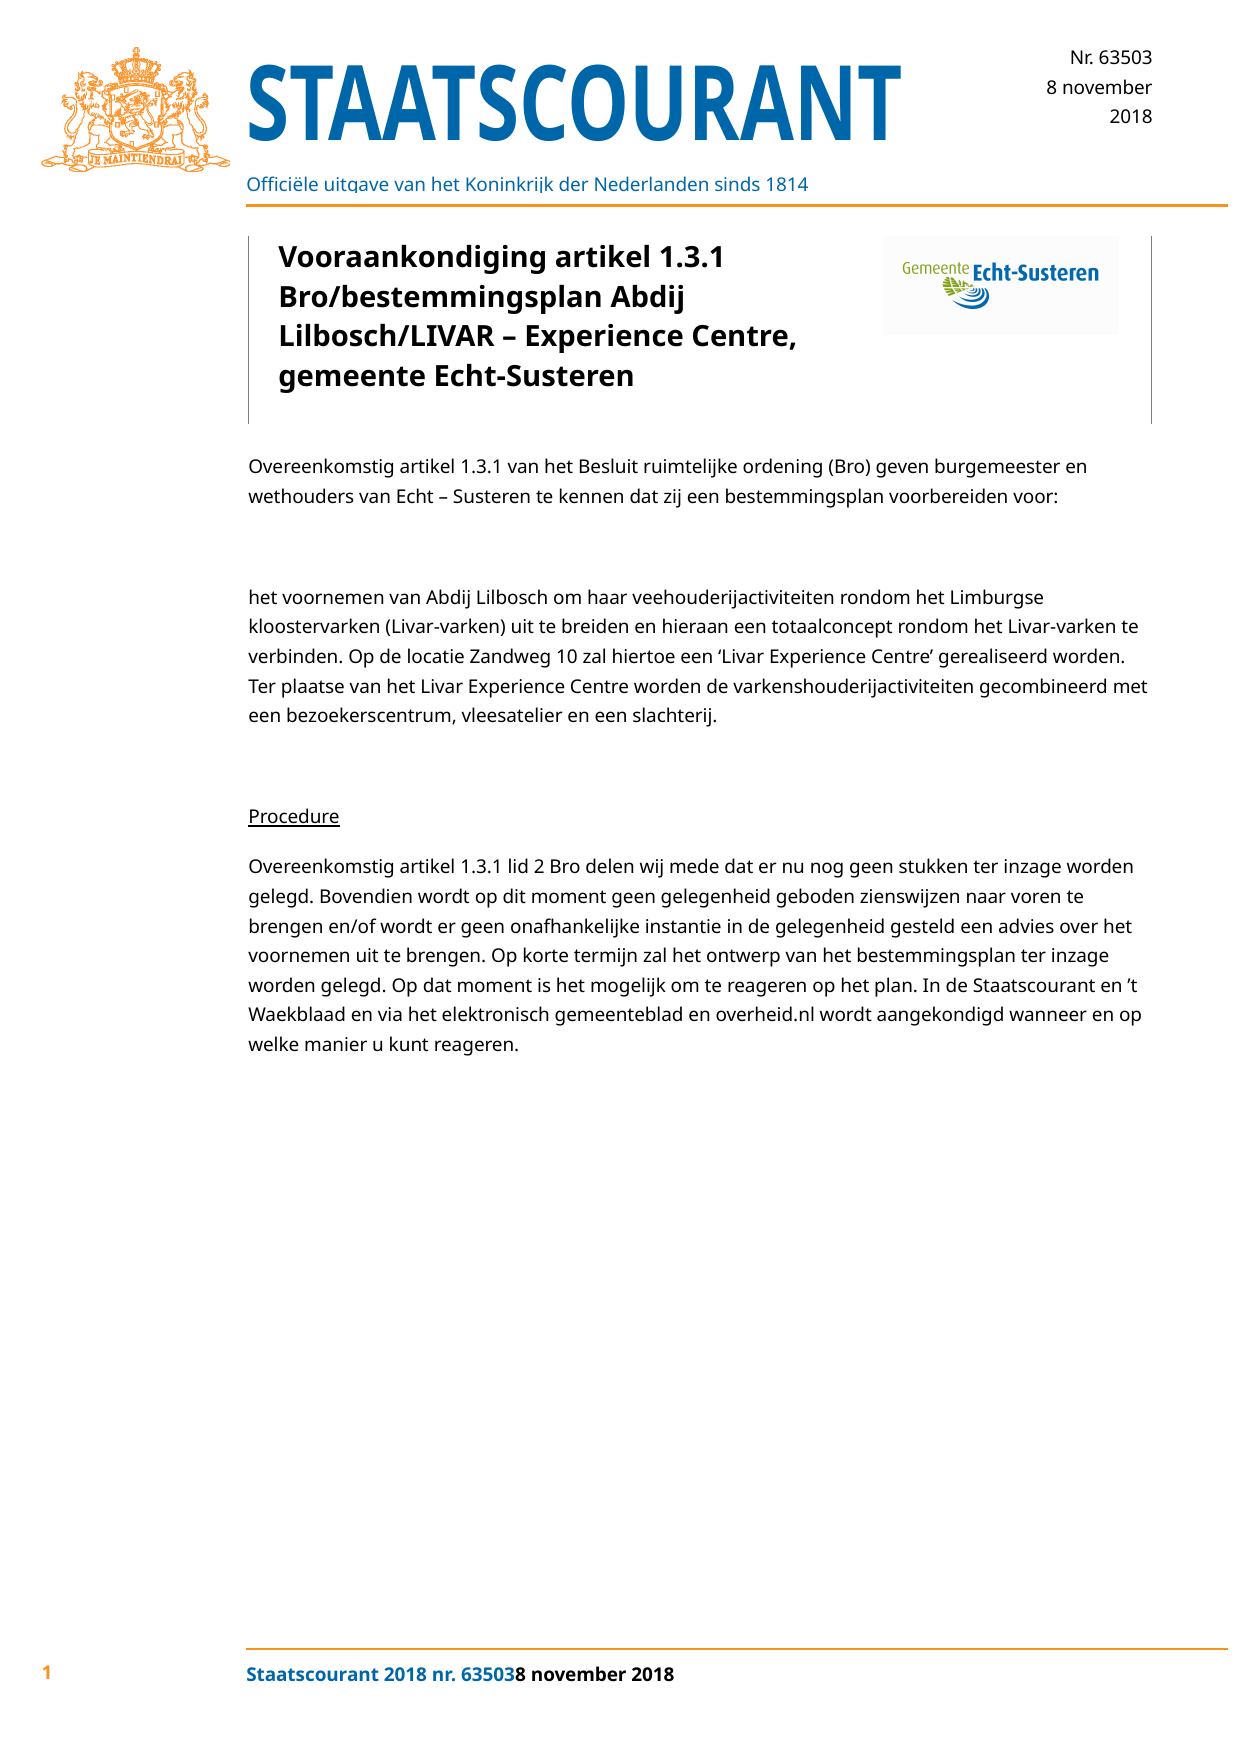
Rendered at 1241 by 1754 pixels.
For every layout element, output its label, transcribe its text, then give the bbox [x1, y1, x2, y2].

table_header [850, 236, 1151, 424]
picture [882, 236, 1119, 335]
table_header Vooraankondiging artikel 1.3.1 Bro/bestemmingsplan Abdij Lilbosch/LIVAR – Experience Centre, gemeente Echt-Susteren [249, 236, 850, 424]
text het voornemen van Abdij Lilbosch om haar veehouderijactiviteiten rondom het Limburgse kloostervarken (Livar-varken) uit te breiden en hieraan een totaalconcept rondom het Livar-varken te verbinden. Op de locatie Zandweg 10 zal hiertoe een ‘Livar Experience Centre’ gerealiseerd worden. Ter plaatse van het Livar Experience Centre worden de varkenshouderijactiviteiten gecombineerd met een bezoekerscentrum, vleesatelier en een slachterij. [248, 584, 1152, 728]
picture [41, 47, 231, 172]
text Procedure [248, 803, 1152, 829]
text Overeenkomstig artikel 1.3.1 lid 2 Bro delen wij mede dat er nu nog geen stukken ter inzage worden gelegd. Bovendien wordt op dit moment geen gelegenheid geboden zienswijzen naar voren te brengen en/of wordt er geen onafhankelijke instantie in de gelegenheid gesteld een advies over het voornemen uit te brengen. Op korte termijn zal het ontwerp van het bestemmingsplan ter inzage worden gelegd. Op dat moment is het mogelijk om te reageren op het plan. In de Staatscourant en ’t Waekblaad en via het elektronisch gemeenteblad en overheid.nl wordt aangekondigd wanneer en op welke manier u kunt reageren. [248, 854, 1152, 1057]
text Overeenkomstig artikel 1.3.1 van het Besluit ruimtelijke ordening (Bro) geven burgemeester en wethouders van Echt – Susteren te kennen dat zij een bestemmingsplan voorbereiden voor: [248, 454, 1152, 509]
